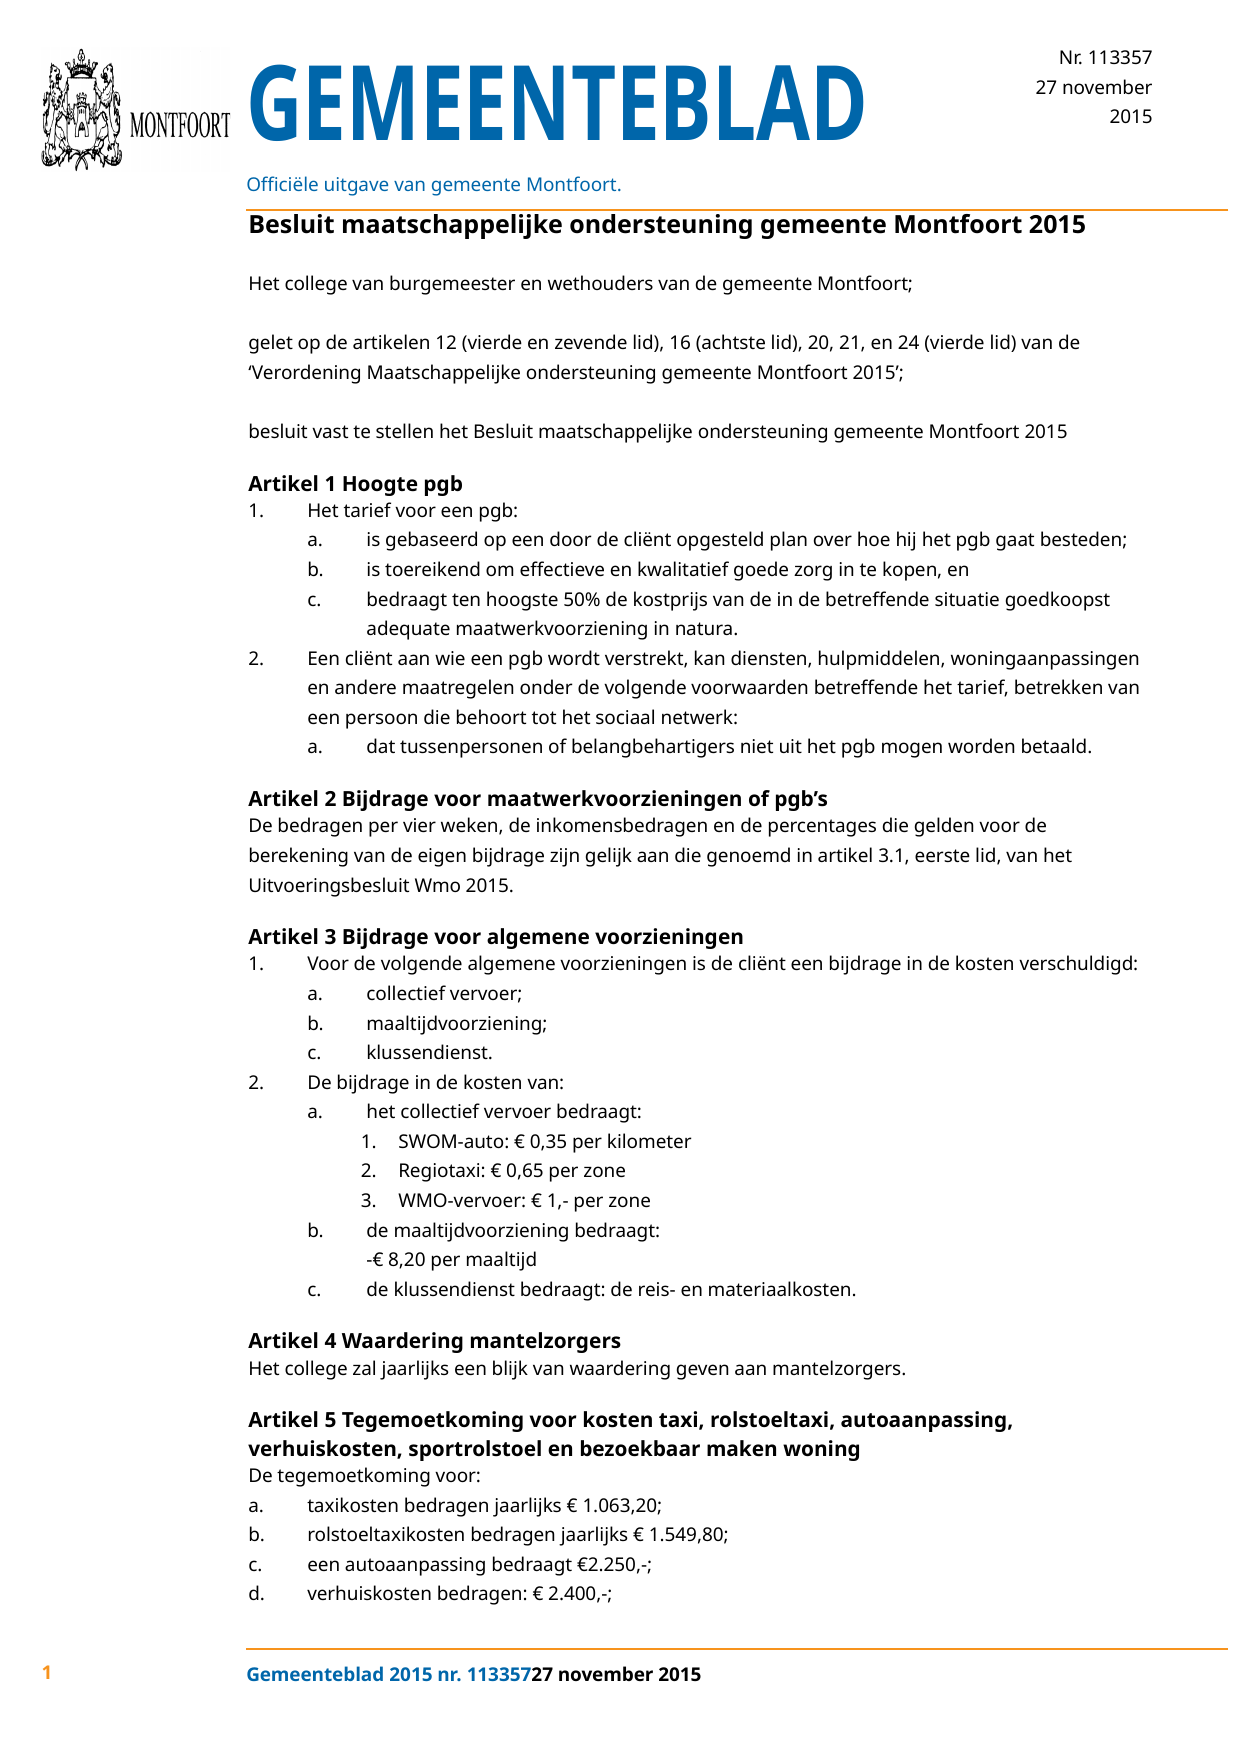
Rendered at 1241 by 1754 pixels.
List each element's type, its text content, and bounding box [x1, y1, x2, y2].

list verhuiskosten bedragen: € 2.400,-; [248, 1581, 1152, 1606]
text Besluit maatschappelijke ondersteuning gemeente Montfoort 2015 [248, 211, 1152, 241]
list is toereikend om effectieve en kwalitatief goede zorg in te kopen, en [307, 556, 1152, 582]
list dat tussenpersonen of belangbehartigers niet uit het pgb mogen worden betaald. [307, 734, 1152, 759]
list SWOM-auto: € 0,35 per kilometer [361, 1128, 1152, 1154]
list Voor de volgende algemene voorzieningen is de cliënt een bijdrage in de kosten verschuldigd: [248, 951, 1152, 976]
list de maaltijdvoorziening bedraagt: [307, 1217, 1152, 1243]
text Het college zal jaarlijks een blijk van waardering geven aan mantelzorgers. [248, 1355, 1152, 1381]
text gelet op de artikelen 12 (vierde en zevende lid), 16 (achtste lid), 20, 21, en 24 (vierde lid) van de ‘Verordening Maatschappelijke ondersteuning gemeente Montfoort 2015’; [248, 329, 1152, 385]
text Artikel 5 Tegemoetkoming voor kosten taxi, rolstoeltaxi, autoaanpassing, verhuiskosten, sportrolstoel en bezoekbaar maken woning [248, 1405, 1152, 1462]
list taxikosten bedragen jaarlijks € 1.063,20; [248, 1492, 1152, 1517]
list rolstoeltaxikosten bedragen jaarlijks € 1.549,80; [248, 1521, 1152, 1547]
list bedraagt ten hoogste 50% de kostprijs van de in de betreffende situatie goedkoopst adequate maatwerkvoorziening in natura. [307, 586, 1152, 641]
list is gebaseerd op een door de cliënt opgesteld plan over hoe hij het pgb gaat besteden; [307, 527, 1152, 552]
list maaltijdvoorziening; [307, 1010, 1152, 1036]
list de klussendienst bedraagt: de reis- en materiaalkosten. [307, 1276, 1152, 1302]
text besluit vast te stellen het Besluit maatschappelijke ondersteuning gemeente Montfoort 2015 [248, 418, 1152, 444]
list een autoaanpassing bedraagt €2.250,-; [248, 1551, 1152, 1577]
list Regiotaxi: € 0,65 per zone [361, 1158, 1152, 1183]
list het collectief vervoer bedraagt: [307, 1098, 1152, 1124]
list Het tarief voor een pgb: [248, 497, 1152, 523]
picture [41, 47, 231, 172]
text De tegemoetkoming voor: [248, 1462, 1152, 1488]
text Artikel 3 Bijdrage voor algemene voorzieningen [248, 922, 1152, 951]
list klussendienst. [307, 1039, 1152, 1065]
list -€ 8,20 per maaltijd [307, 1246, 1152, 1272]
text De bedragen per vier weken, de inkomensbedragen en de percentages die gelden voor de berekening van de eigen bijdrage zijn gelijk aan die genoemd in artikel 3.1, eerste lid, van het Uitvoeringsbesluit Wmo 2015. [248, 813, 1152, 897]
text Het college van burgemeester en wethouders van de gemeente Montfoort; [248, 270, 1152, 296]
list WMO-vervoer: € 1,- per zone [361, 1187, 1152, 1213]
text Artikel 1 Hoogte pgb [248, 469, 1152, 497]
text Artikel 2 Bijdrage voor maatwerkvoorzieningen of pgb’s [248, 784, 1152, 813]
text Artikel 4 Waardering mantelzorgers [248, 1326, 1152, 1355]
list collectief vervoer; [307, 980, 1152, 1006]
list Een cliënt aan wie een pgb wordt verstrekt, kan diensten, hulpmiddelen, woningaanpassingen en andere maatregelen onder de volgende voorwaarden betreffende het tarief, betrekken van een persoon die behoort tot het sociaal netwerk: [248, 645, 1152, 730]
list De bijdrage in de kosten van: [248, 1069, 1152, 1095]
